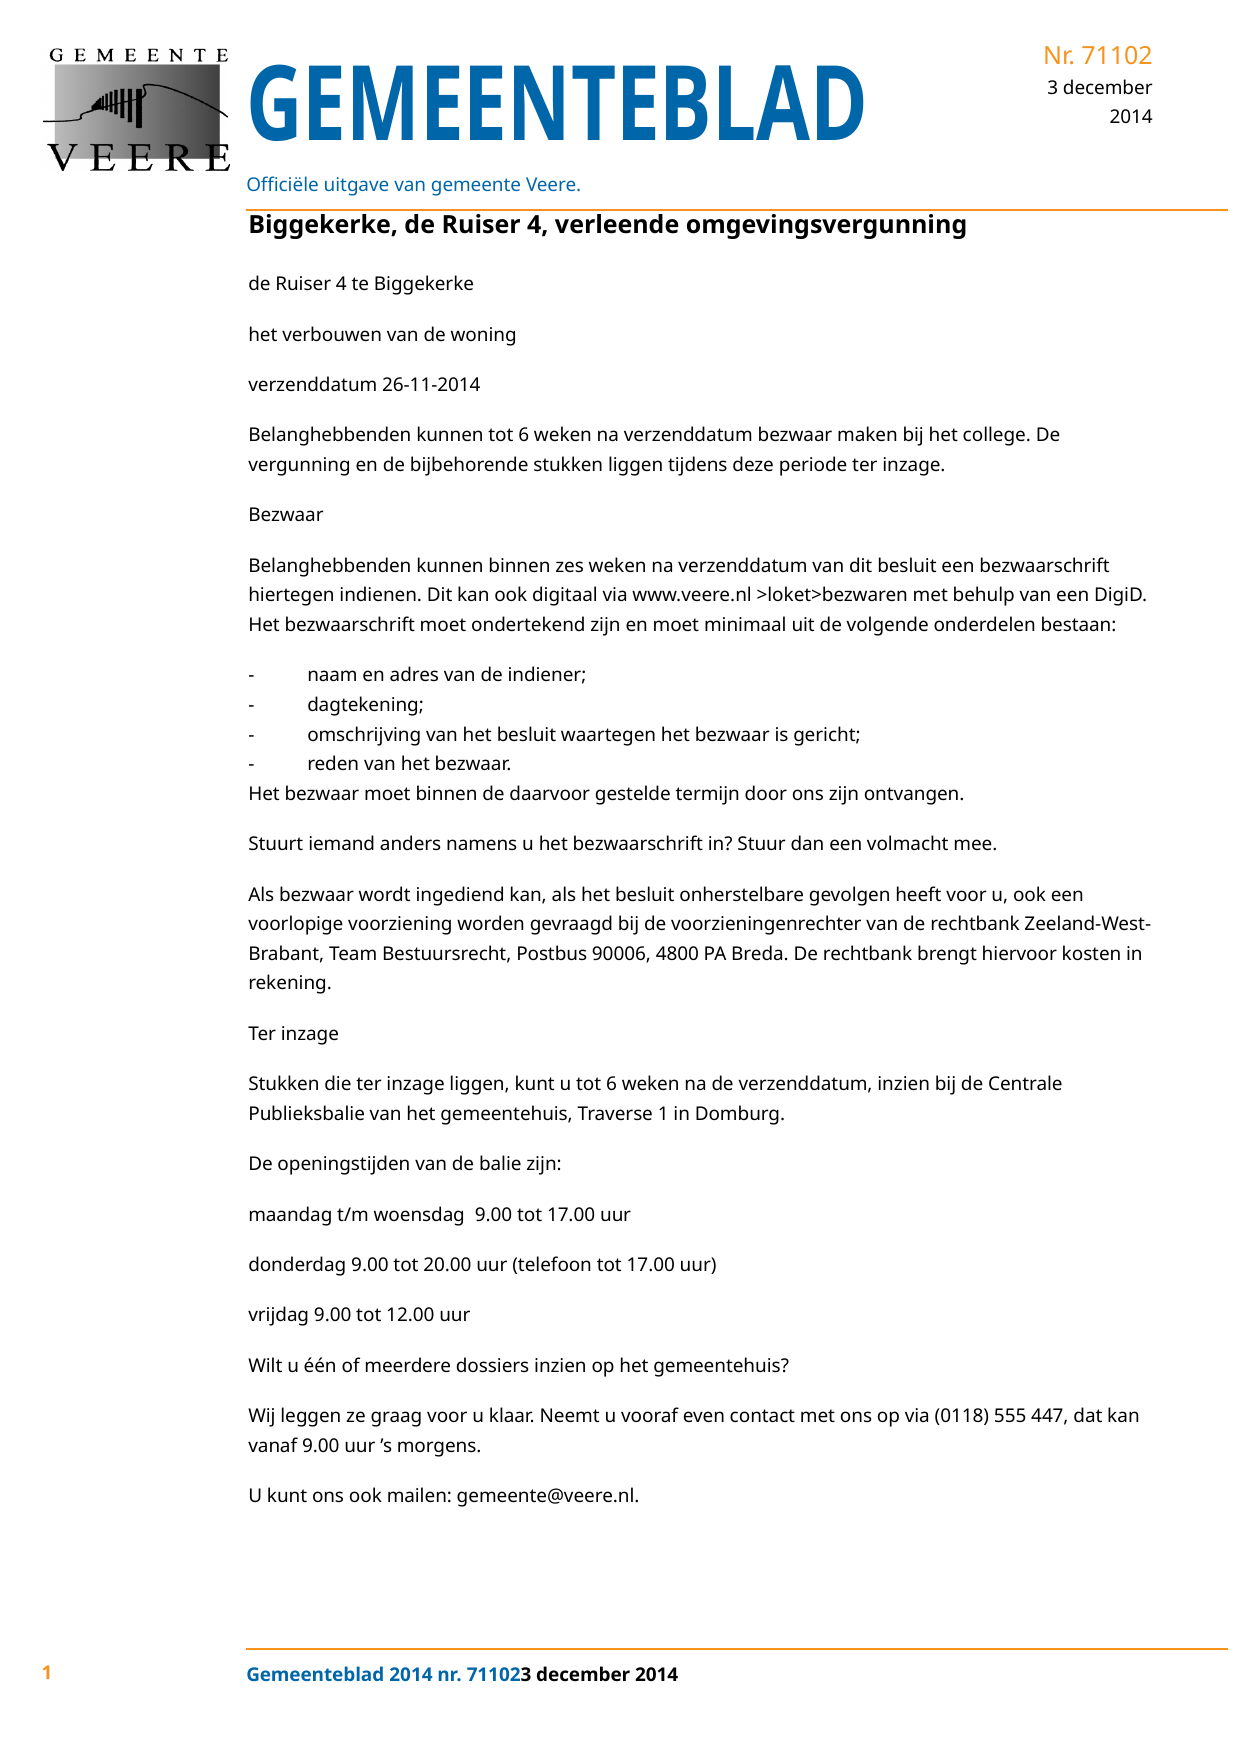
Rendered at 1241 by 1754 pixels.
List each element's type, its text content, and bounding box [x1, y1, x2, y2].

text Stuurt iemand anders namens u het bezwaarschrift in? Stuur dan een volmacht mee. [248, 830, 1152, 856]
text Als bezwaar wordt ingediend kan, als het besluit onherstelbare gevolgen heeft voor u, ook een voorlopige voorziening worden gevraagd bij de voorzieningenrechter van de rechtbank Zeeland-West-Brabant, Team Bestuursrecht, Postbus 90006, 4800 PA Breda. De rechtbank brengt hiervoor kosten in rekening. [248, 881, 1152, 995]
text Bezwaar [248, 502, 1152, 527]
text Wij leggen ze graag voor u klaar. Neemt u vooraf even contact met ons op via (0118) 555 447, dat kan vanaf 9.00 uur ’s morgens. [248, 1402, 1152, 1458]
text verzenddatum 26-11-2014 [248, 371, 1152, 397]
text Belanghebbenden kunnen tot 6 weken na verzenddatum bezwaar maken bij het college. De vergunning en de bijbehorende stukken liggen tijdens deze periode ter inzage. [248, 422, 1152, 477]
text Het bezwaar moet binnen de daarvoor gestelde termijn door ons zijn ontvangen. [248, 780, 1152, 806]
text U kunt ons ook mailen: gemeente@veere.nl. [248, 1482, 1152, 1508]
list reden van het bezwaar. [248, 750, 1152, 776]
text het verbouwen van de woning [248, 321, 1152, 346]
list dagtekening; [248, 691, 1152, 717]
text Biggekerke, de Ruiser 4, verleende omgevingsvergunning [248, 211, 1152, 241]
list omschrijving van het besluit waartegen het bezwaar is gericht; [248, 721, 1152, 746]
text vrijdag 9.00 tot 12.00 uur [248, 1302, 1152, 1327]
text Stukken die ter inzage liggen, kunt u tot 6 weken na de verzenddatum, inzien bij de Centrale Publieksbalie van het gemeentehuis, Traverse 1 in Domburg. [248, 1070, 1152, 1126]
text de Ruiser 4 te Biggekerke [248, 270, 1152, 296]
list naam en adres van de indiener; [248, 662, 1152, 687]
text Ter inzage [248, 1020, 1152, 1046]
picture [41, 47, 231, 172]
text De openingstijden van de balie zijn: [248, 1150, 1152, 1176]
text Wilt u één of meerdere dossiers inzien op het gemeentehuis? [248, 1352, 1152, 1378]
text Belanghebbenden kunnen binnen zes weken na verzenddatum van dit besluit een bezwaarschrift hiertegen indienen. Dit kan ook digitaal via www.veere.nl >loket>bezwaren met behulp van een DigiD. Het bezwaarschrift moet ondertekend zijn en moet minimaal uit de volgende onderdelen bestaan: [248, 552, 1152, 637]
text donderdag 9.00 tot 20.00 uur (telefoon tot 17.00 uur) [248, 1251, 1152, 1277]
text maandag t/m woensdag 9.00 tot 17.00 uur [248, 1201, 1152, 1226]
